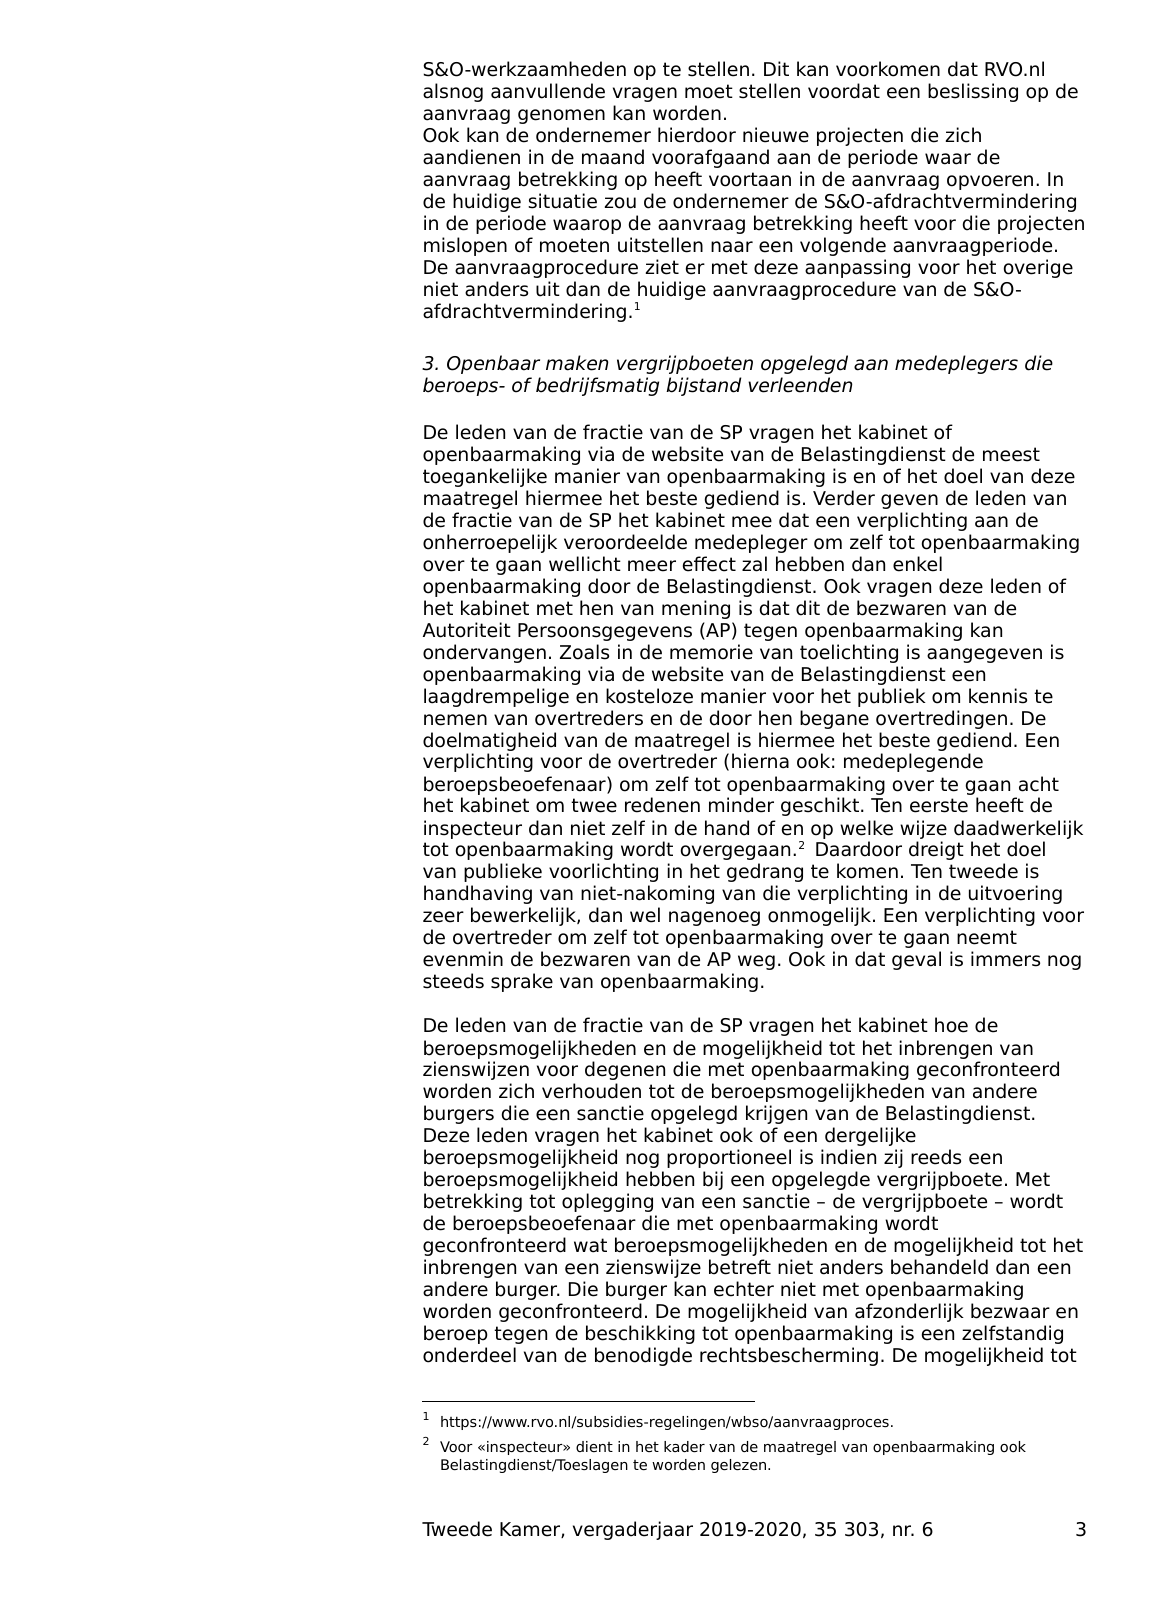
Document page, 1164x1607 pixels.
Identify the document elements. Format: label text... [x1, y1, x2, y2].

text Voor «inspecteur» dient in het kader van de maatregel van openbaarmaking ook Belastingdienst/Toeslagen te worden gelezen. [422, 1435, 1087, 1474]
text Ook kan de ondernemer hierdoor nieuwe projecten die zich aandienen in de maand voorafgaand aan de periode waar de aanvraag betrekking op heeft voortaan in de aanvraag opvoeren. In de huidige situatie zou de ondernemer de S&O-afdrachtvermindering in de periode waarop de aanvraag betrekking heeft voor die projecten mislopen of moeten uitstellen naar een volgende aanvraagperiode. De aanvraagprocedure ziet er met deze aanpassing voor het overige niet anders uit dan de huidige aanvraagprocedure van de S&O-afdrachtvermindering. [422, 125, 1087, 323]
text De leden van de fractie van de SP vragen het kabinet hoe de beroepsmogelijkheden en de mogelijkheid tot het inbrengen van zienswijzen voor degenen die met openbaarmaking geconfronteerd worden zich verhouden tot de beroepsmogelijkheden van andere burgers die een sanctie opgelegd krijgen van de Belastingdienst. Deze leden vragen het kabinet ook of een dergelijke beroepsmogelijkheid nog proportioneel is indien zij reeds een beroepsmogelijkheid hebben bij een opgelegde vergrijpboete. Met betrekking tot oplegging van een sanctie – de vergrijpboete – wordt de beroepsbeoefenaar die met openbaarmaking wordt geconfronteerd wat beroepsmogelijkheden en de mogelijkheid tot het inbrengen van een zienswijze betreft niet anders behandeld dan een andere burger. Die burger kan echter niet met openbaarmaking worden geconfronteerd. De mogelijkheid van afzonderlijk bezwaar en beroep tegen de beschikking tot openbaarmaking is een zelfstandig onderdeel van de benodigde rechtsbescherming. De mogelijkheid tot [422, 1015, 1087, 1367]
text https://www.rvo.nl/subsidies-regelingen/wbso/aanvraagproces. [422, 1410, 1087, 1432]
text S&O-werkzaamheden op te stellen. Dit kan voorkomen dat RVO.nl alsnog aanvullende vragen moet stellen voordat een beslissing op de aanvraag genomen kan worden. [422, 59, 1087, 125]
subtitle 3. Openbaar maken vergrijpboeten opgelegd aan medeplegers die beroeps- of bedrijfsmatig bijstand verleenden [422, 353, 1087, 397]
text De leden van de fractie van de SP vragen het kabinet of openbaarmaking via de website van de Belastingdienst de meest toegankelijke manier van openbaarmaking is en of het doel van deze maatregel hiermee het beste gediend is. Verder geven de leden van de fractie van de SP het kabinet mee dat een verplichting aan de onherroepelijk veroordeelde medepleger om zelf tot openbaarmaking over te gaan wellicht meer effect zal hebben dan enkel openbaarmaking door de Belastingdienst. Ook vragen deze leden of het kabinet met hen van mening is dat dit de bezwaren van de Autoriteit Persoonsgegevens (AP) tegen openbaarmaking kan ondervangen. Zoals in de memorie van toelichting is aangegeven is openbaarmaking via de website van de Belastingdienst een laagdrempelige en kosteloze manier voor het publiek om kennis te nemen van overtreders en de door hen begane overtredingen. De doelmatigheid van de maatregel is hiermee het beste gediend. Een verplichting voor de overtreder (hierna ook: medeplegende beroepsbeoefenaar) om zelf tot openbaarmaking over te gaan acht het kabinet om twee redenen minder geschikt. Ten eerste heeft de inspecteur dan niet zelf in de hand of en op welke wijze daadwerkelijk tot openbaarmaking wordt overgegaan. Daardoor dreigt het doel van publieke voorlichting in het gedrang te komen. Ten tweede is handhaving van niet-nakoming van die verplichting in de uitvoering zeer bewerkelijk, dan wel nagenoeg onmogelijk. Een verplichting voor de overtreder om zelf tot openbaarmaking over te gaan neemt evenmin de bezwaren van de AP weg. Ook in dat geval is immers nog steeds sprake van openbaarmaking. [422, 422, 1087, 993]
